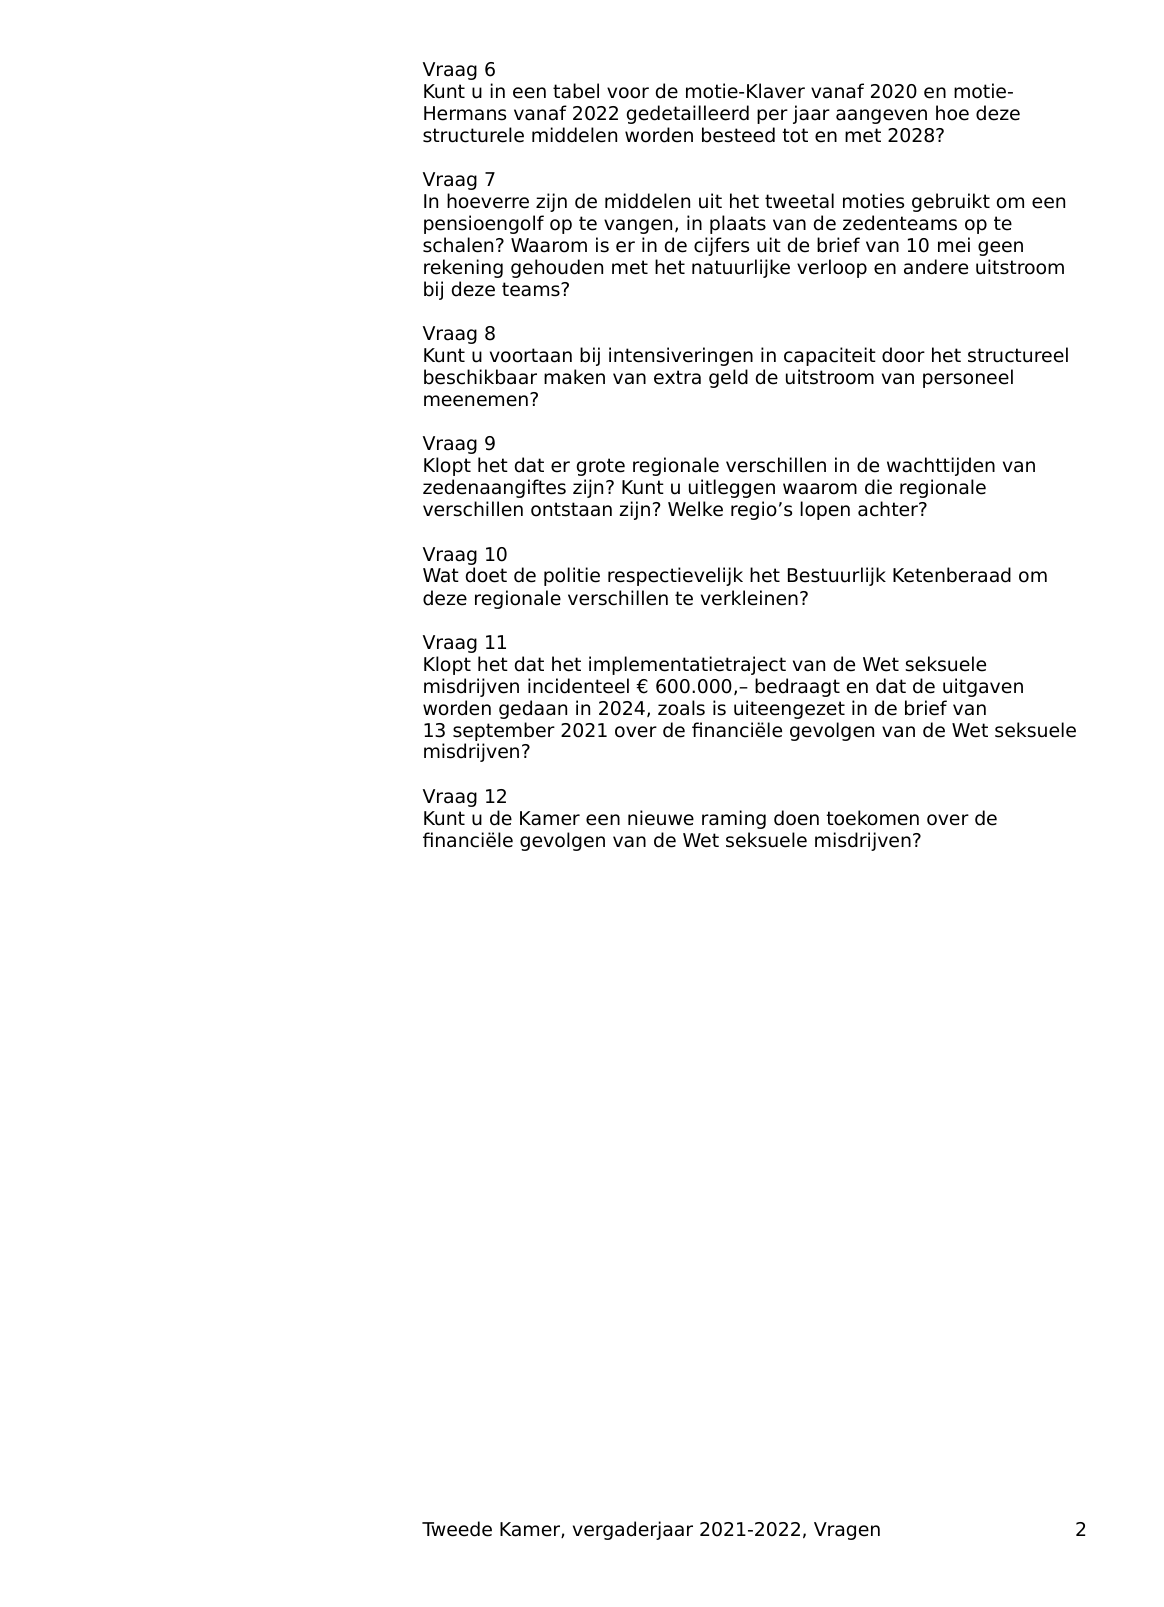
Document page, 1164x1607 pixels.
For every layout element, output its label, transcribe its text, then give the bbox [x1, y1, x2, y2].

text Kunt u in een tabel voor de motie-Klaver vanaf 2020 en motie-Hermans vanaf 2022 gedetailleerd per jaar aangeven hoe deze structurele middelen worden besteed tot en met 2028? [422, 81, 1087, 147]
text Vraag 7 [422, 169, 1087, 191]
text Vraag 8 [422, 323, 1087, 345]
text Vraag 12 [422, 786, 1087, 808]
text Klopt het dat het implementatietraject van de Wet seksuele misdrijven incidenteel € 600.000,– bedraagt en dat de uitgaven worden gedaan in 2024, zoals is uiteengezet in de brief van 13 september 2021 over de financiële gevolgen van de Wet seksuele misdrijven? [422, 653, 1087, 763]
text Kunt u de Kamer een nieuwe raming doen toekomen over de financiële gevolgen van de Wet seksuele misdrijven? [422, 808, 1087, 852]
text Klopt het dat er grote regionale verschillen in de wachttijden van zedenaangiftes zijn? Kunt u uitleggen waarom die regionale verschillen ontstaan zijn? Welke regio’s lopen achter? [422, 455, 1087, 521]
text Wat doet de politie respectievelijk het Bestuurlijk Ketenberaad om deze regionale verschillen te verkleinen? [422, 565, 1087, 609]
text Kunt u voortaan bij intensiveringen in capaciteit door het structureel beschikbaar maken van extra geld de uitstroom van personeel meenemen? [422, 345, 1087, 411]
text In hoeverre zijn de middelen uit het tweetal moties gebruikt om een pensioengolf op te vangen, in plaats van de zedenteams op te schalen? Waarom is er in de cijfers uit de brief van 10 mei geen rekening gehouden met het natuurlijke verloop en andere uitstroom bij deze teams? [422, 191, 1087, 301]
text Vraag 11 [422, 632, 1087, 653]
text Vraag 9 [422, 433, 1087, 455]
text Vraag 6 [422, 59, 1087, 81]
text Vraag 10 [422, 543, 1087, 565]
